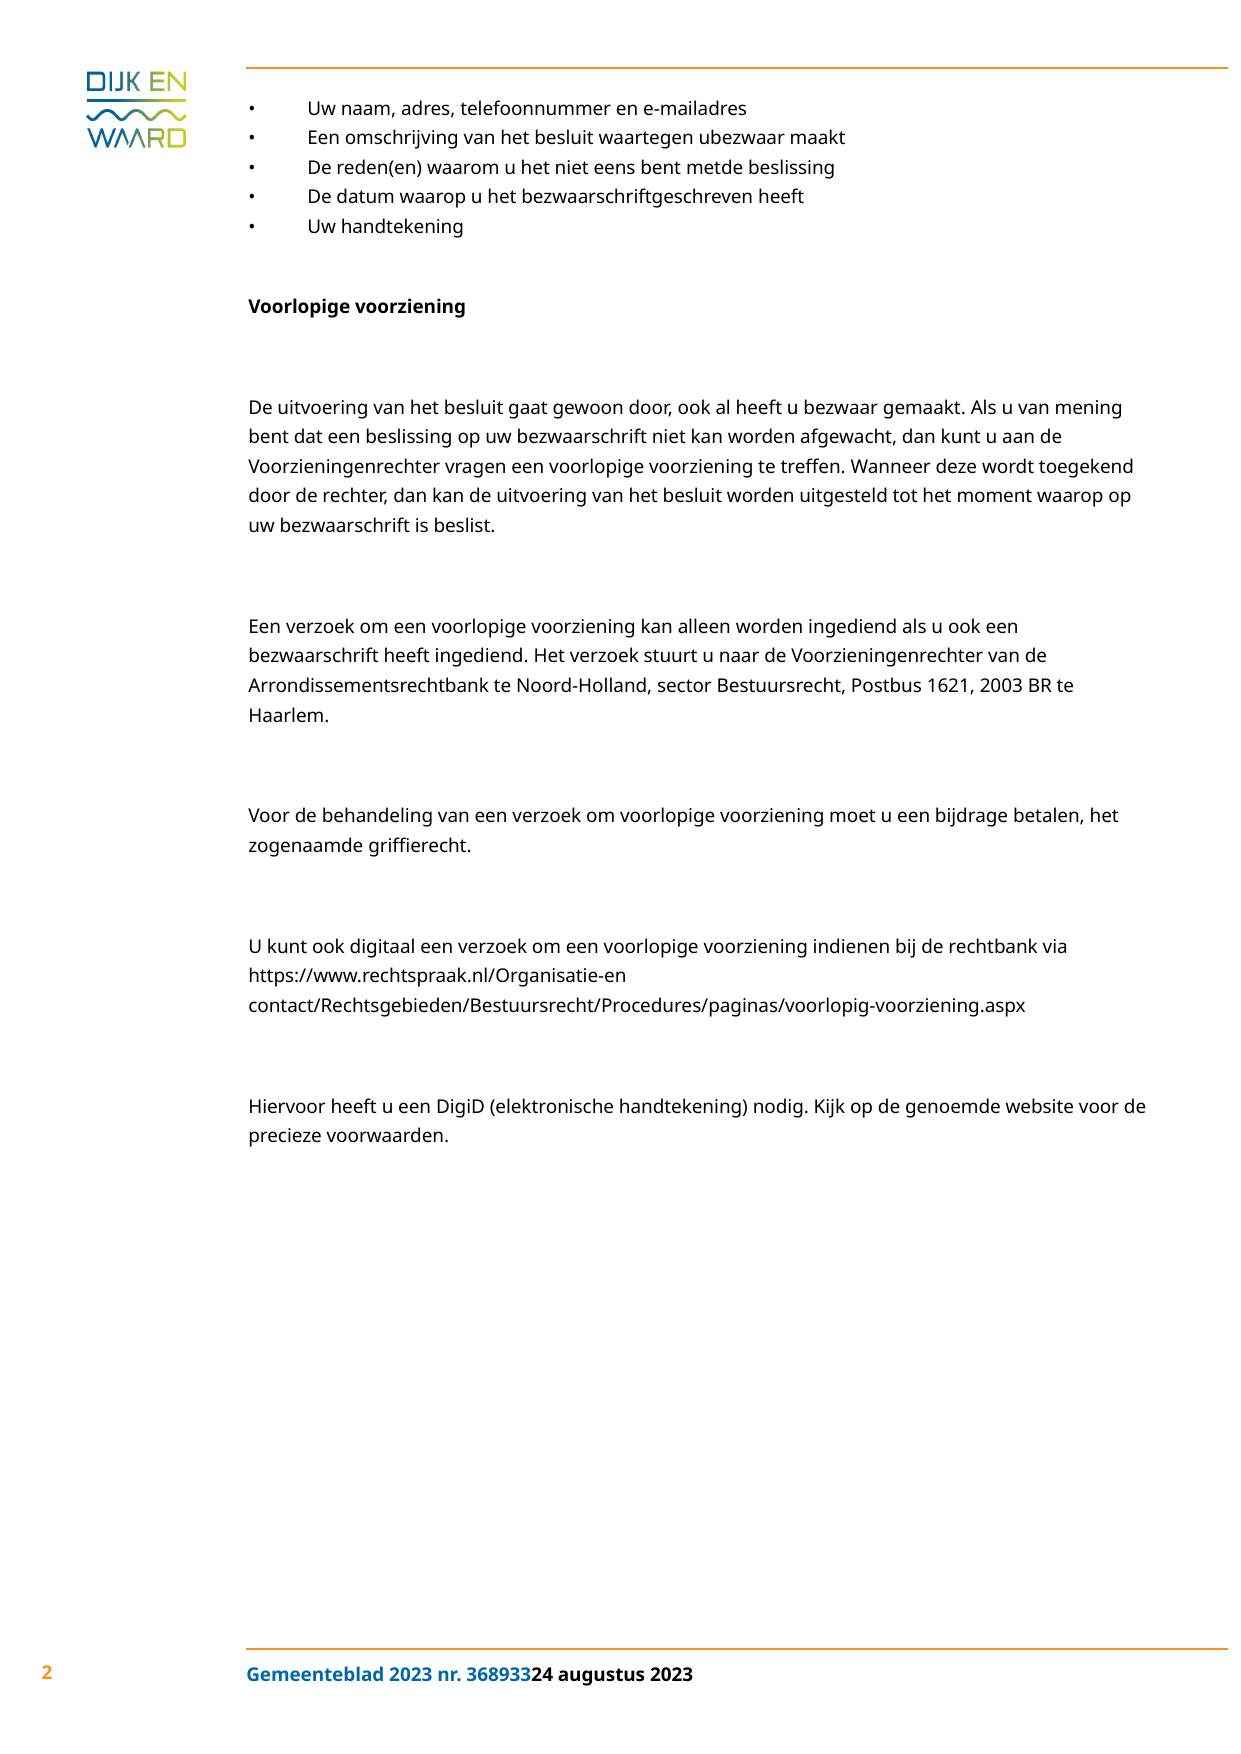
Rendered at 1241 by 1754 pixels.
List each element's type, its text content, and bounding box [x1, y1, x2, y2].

text De uitvoering van het besluit gaat gewoon door, ook al heeft u bezwaar gemaakt. Als u van mening bent dat een beslissing op uw bezwaarschrift niet kan worden afgewacht, dan kunt u aan de Voorzieningenrechter vragen een voorlopige voorziening te treffen. Wanneer deze wordt toegekend door de rechter, dan kan de uitvoering van het besluit worden uitgesteld tot het moment waarop op uw bezwaarschrift is beslist. [248, 394, 1152, 538]
list Een omschrijving van het besluit waartegen ubezwaar maakt [248, 124, 1152, 150]
list Uw handtekening [248, 213, 1152, 239]
text Hiervoor heeft u een DigiD (elektronische handtekening) nodig. Kijk op de genoemde website voor de precieze voorwaarden. [248, 1093, 1152, 1148]
text Voor de behandeling van een verzoek om voorlopige voorziening moet u een bijdrage betalen, het zogenaamde griffierecht. [248, 803, 1152, 858]
list Uw naam, adres, telefoonnummer en e-mailadres [248, 95, 1152, 121]
picture [41, 47, 231, 172]
text Voorlopige voorziening [248, 293, 1152, 319]
text Een verzoek om een voorlopige voorziening kan alleen worden ingediend als u ook een bezwaarschrift heeft ingediend. Het verzoek stuurt u naar de Voorzieningenrechter van de Arrondissementsrechtbank te Noord-Holland, sector Bestuursrecht, Postbus 1621, 2003 BR te Haarlem. [248, 613, 1152, 728]
text U kunt ook digitaal een verzoek om een voorlopige voorziening indienen bij de rechtbank via https://www.rechtspraak.nl/Organisatie-en contact/Rechtsgebieden/Bestuursrecht/Procedures/paginas/voorlopig-voorziening.aspx [248, 933, 1152, 1018]
list De reden(en) waarom u het niet eens bent metde beslissing [248, 154, 1152, 180]
list De datum waarop u het bezwaarschriftgeschreven heeft [248, 183, 1152, 209]
